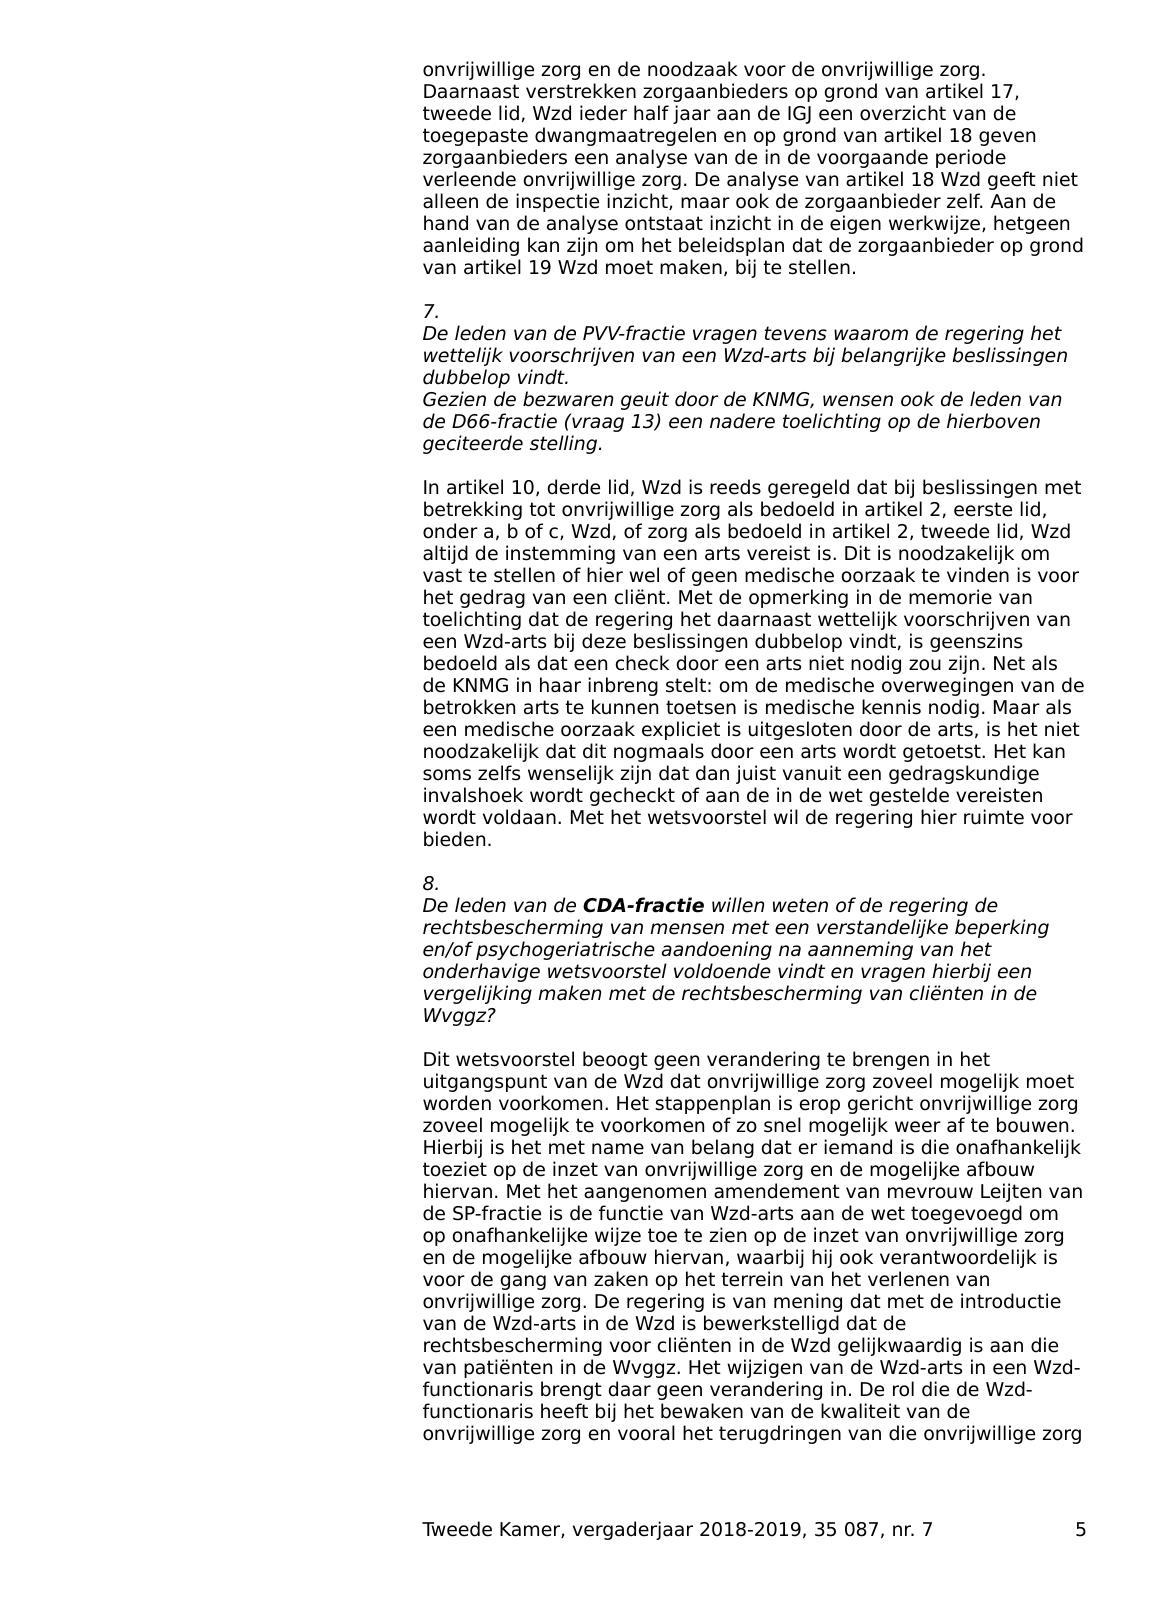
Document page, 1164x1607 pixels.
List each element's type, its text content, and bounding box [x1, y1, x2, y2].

text Dit wetsvoorstel beoogt geen verandering te brengen in het uitgangspunt van de Wzd dat onvrijwillige zorg zoveel mogelijk moet worden voorkomen. Het stappenplan is erop gericht onvrijwillige zorg zoveel mogelijk te voorkomen of zo snel mogelijk weer af te bouwen. Hierbij is het met name van belang dat er iemand is die onafhankelijk toeziet op de inzet van onvrijwillige zorg en de mogelijke afbouw hiervan. Met het aangenomen amendement van mevrouw Leijten van de SP-fractie is de functie van Wzd-arts aan de wet toegevoegd om op onafhankelijke wijze toe te zien op de inzet van onvrijwillige zorg en de mogelijke afbouw hiervan, waarbij hij ook verantwoordelijk is voor de gang van zaken op het terrein van het verlenen van onvrijwillige zorg. De regering is van mening dat met de introductie van de Wzd-arts in de Wzd is bewerkstelligd dat de rechtsbescherming voor cliënten in de Wzd gelijkwaardig is aan die van patiënten in de Wvggz. Het wijzigen van de Wzd-arts in een Wzd-functionaris brengt daar geen verandering in. De rol die de Wzd-functionaris heeft bij het bewaken van de kwaliteit van de onvrijwillige zorg en vooral het terugdringen van die onvrijwillige zorg [422, 1049, 1087, 1444]
text De leden van de CDA-fractie willen weten of de regering de rechtsbescherming van mensen met een verstandelijke beperking en/of psychogeriatrische aandoening na aanneming van het onderhavige wetsvoorstel voldoende vindt en vragen hierbij een vergelijking maken met de rechtsbescherming van cliënten in de Wvggz? [422, 895, 1087, 1027]
text 8. [422, 873, 1087, 895]
text De leden van de PVV-fractie vragen tevens waarom de regering het wettelijk voorschrijven van een Wzd-arts bij belangrijke beslissingen dubbelop vindt. [422, 323, 1087, 389]
text Gezien de bezwaren geuit door de KNMG, wensen ook de leden van de D66-fractie (vraag 13) een nadere toelichting op de hierboven geciteerde stelling. [422, 389, 1087, 455]
text 7. [422, 301, 1087, 323]
text In artikel 10, derde lid, Wzd is reeds geregeld dat bij beslissingen met betrekking tot onvrijwillige zorg als bedoeld in artikel 2, eerste lid, onder a, b of c, Wzd, of zorg als bedoeld in artikel 2, tweede lid, Wzd altijd de instemming van een arts vereist is. Dit is noodzakelijk om vast te stellen of hier wel of geen medische oorzaak te vinden is voor het gedrag van een cliënt. Met de opmerking in de memorie van toelichting dat de regering het daarnaast wettelijk voorschrijven van een Wzd-arts bij deze beslissingen dubbelop vindt, is geenszins bedoeld als dat een check door een arts niet nodig zou zijn. Net als de KNMG in haar inbreng stelt: om de medische overwegingen van de betrokken arts te kunnen toetsen is medische kennis nodig. Maar als een medische oorzaak expliciet is uitgesloten door de arts, is het niet noodzakelijk dat dit nogmaals door een arts wordt getoetst. Het kan soms zelfs wenselijk zijn dat dan juist vanuit een gedragskundige invalshoek wordt gecheckt of aan de in de wet gestelde vereisten wordt voldaan. Met het wetsvoorstel wil de regering hier ruimte voor bieden. [422, 477, 1087, 851]
text onvrijwillige zorg en de noodzaak voor de onvrijwillige zorg. Daarnaast verstrekken zorgaanbieders op grond van artikel 17, tweede lid, Wzd ieder half jaar aan de IGJ een overzicht van de toegepaste dwangmaatregelen en op grond van artikel 18 geven zorgaanbieders een analyse van de in de voorgaande periode verleende onvrijwillige zorg. De analyse van artikel 18 Wzd geeft niet alleen de inspectie inzicht, maar ook de zorgaanbieder zelf. Aan de hand van de analyse ontstaat inzicht in de eigen werkwijze, hetgeen aanleiding kan zijn om het beleidsplan dat de zorgaanbieder op grond van artikel 19 Wzd moet maken, bij te stellen. [422, 59, 1087, 279]
